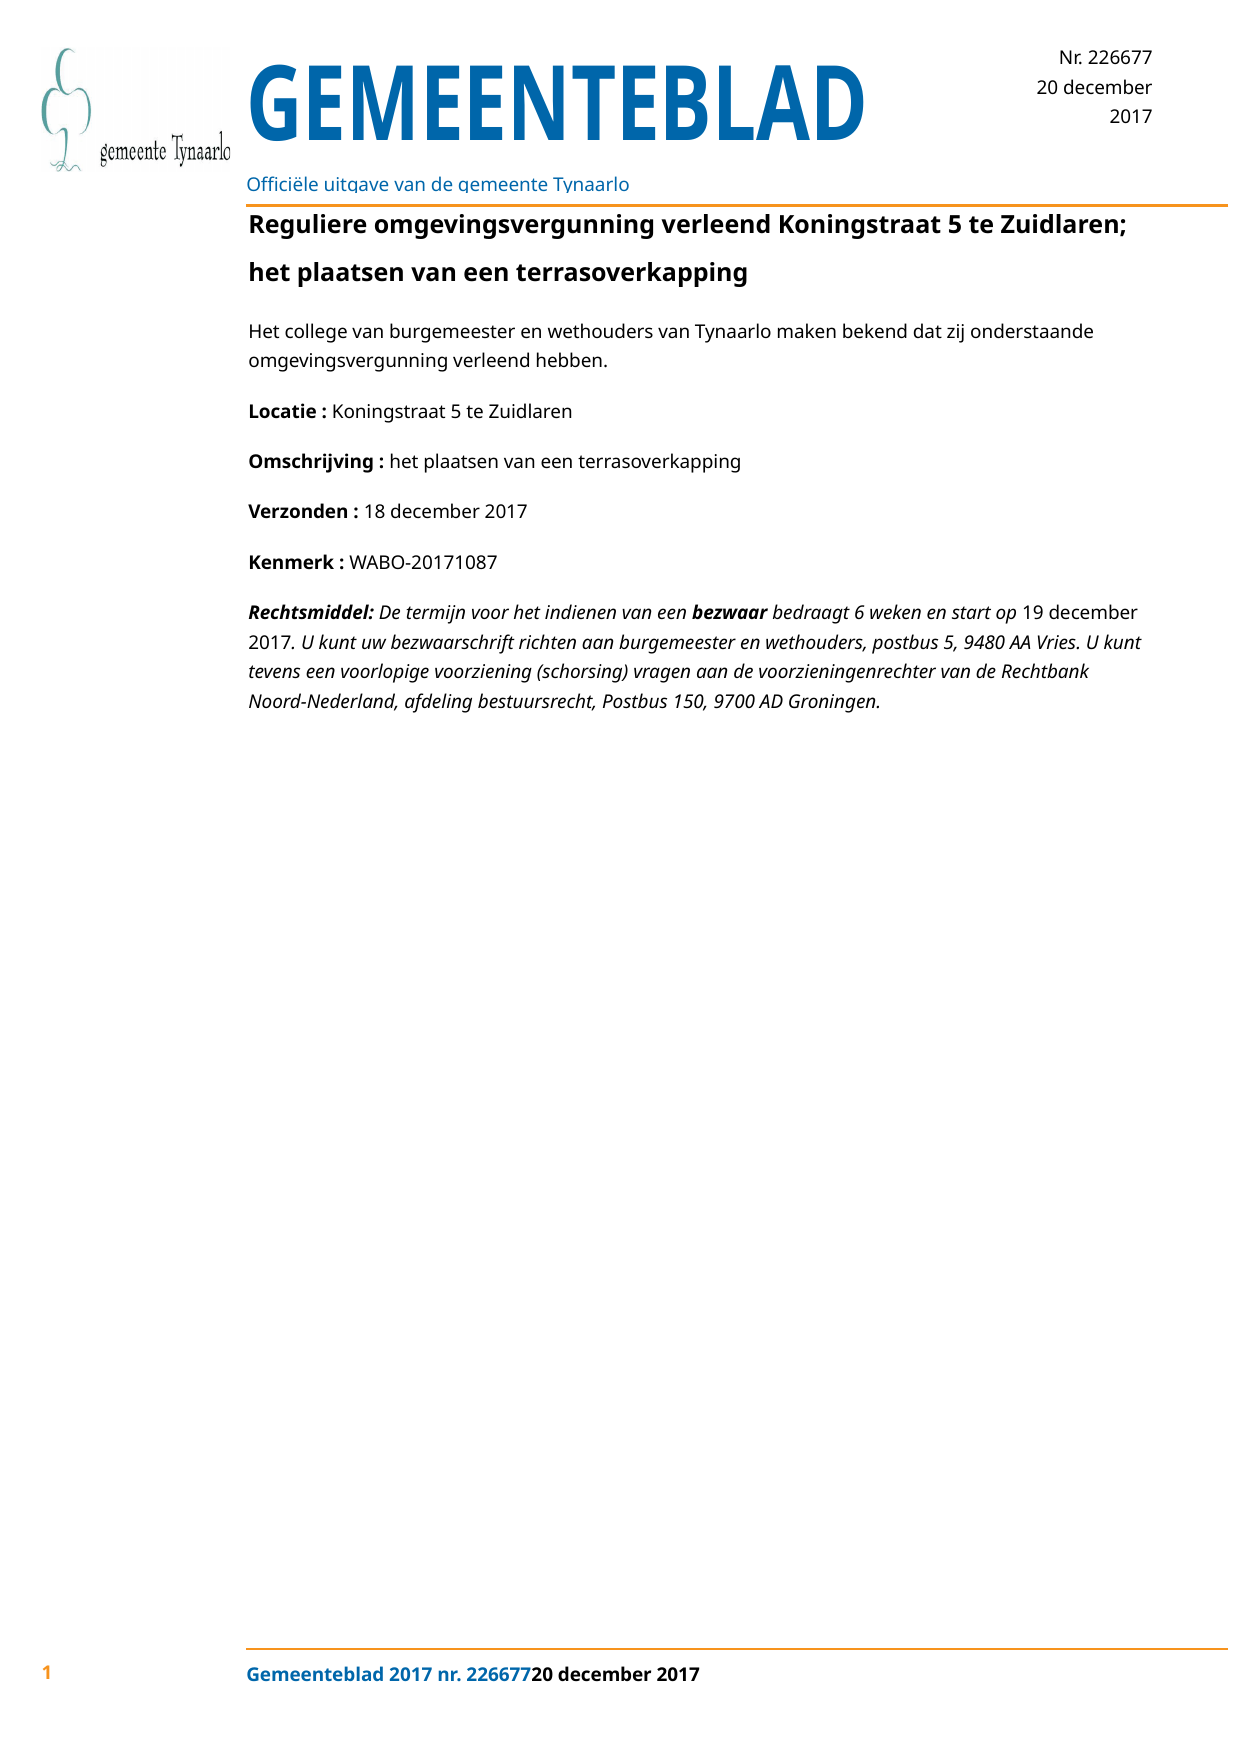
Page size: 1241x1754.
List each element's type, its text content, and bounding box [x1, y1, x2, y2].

text Verzonden : 18 december 2017 [248, 499, 1152, 524]
text Reguliere omgevingsvergunning verleend Koningstraat 5 te Zuidlaren; het plaatsen van een terrasoverkapping [248, 207, 1152, 288]
text Locatie : Koningstraat 5 te Zuidlaren [248, 398, 1152, 424]
text Het college van burgemeester en wethouders van Tynaarlo maken bekend dat zij onderstaande omgevingsvergunning verleend hebben. [248, 318, 1152, 373]
text Rechtsmiddel: De termijn voor het indienen van een bezwaar bedraagt 6 weken en start op 19 december 2017. U kunt uw bezwaarschrift richten aan burgemeester en wethouders, postbus 5, 9480 AA Vries. U kunt tevens een voorlopige voorziening (schorsing) vragen aan de voorzieningenrechter van de Rechtbank Noord-Nederland, afdeling bestuursrecht, Postbus 150, 9700 AD Groningen. [248, 599, 1152, 714]
text Kenmerk : WABO-20171087 [248, 549, 1152, 575]
text Omschrijving : het plaatsen van een terrasoverkapping [248, 448, 1152, 474]
picture [41, 47, 231, 172]
